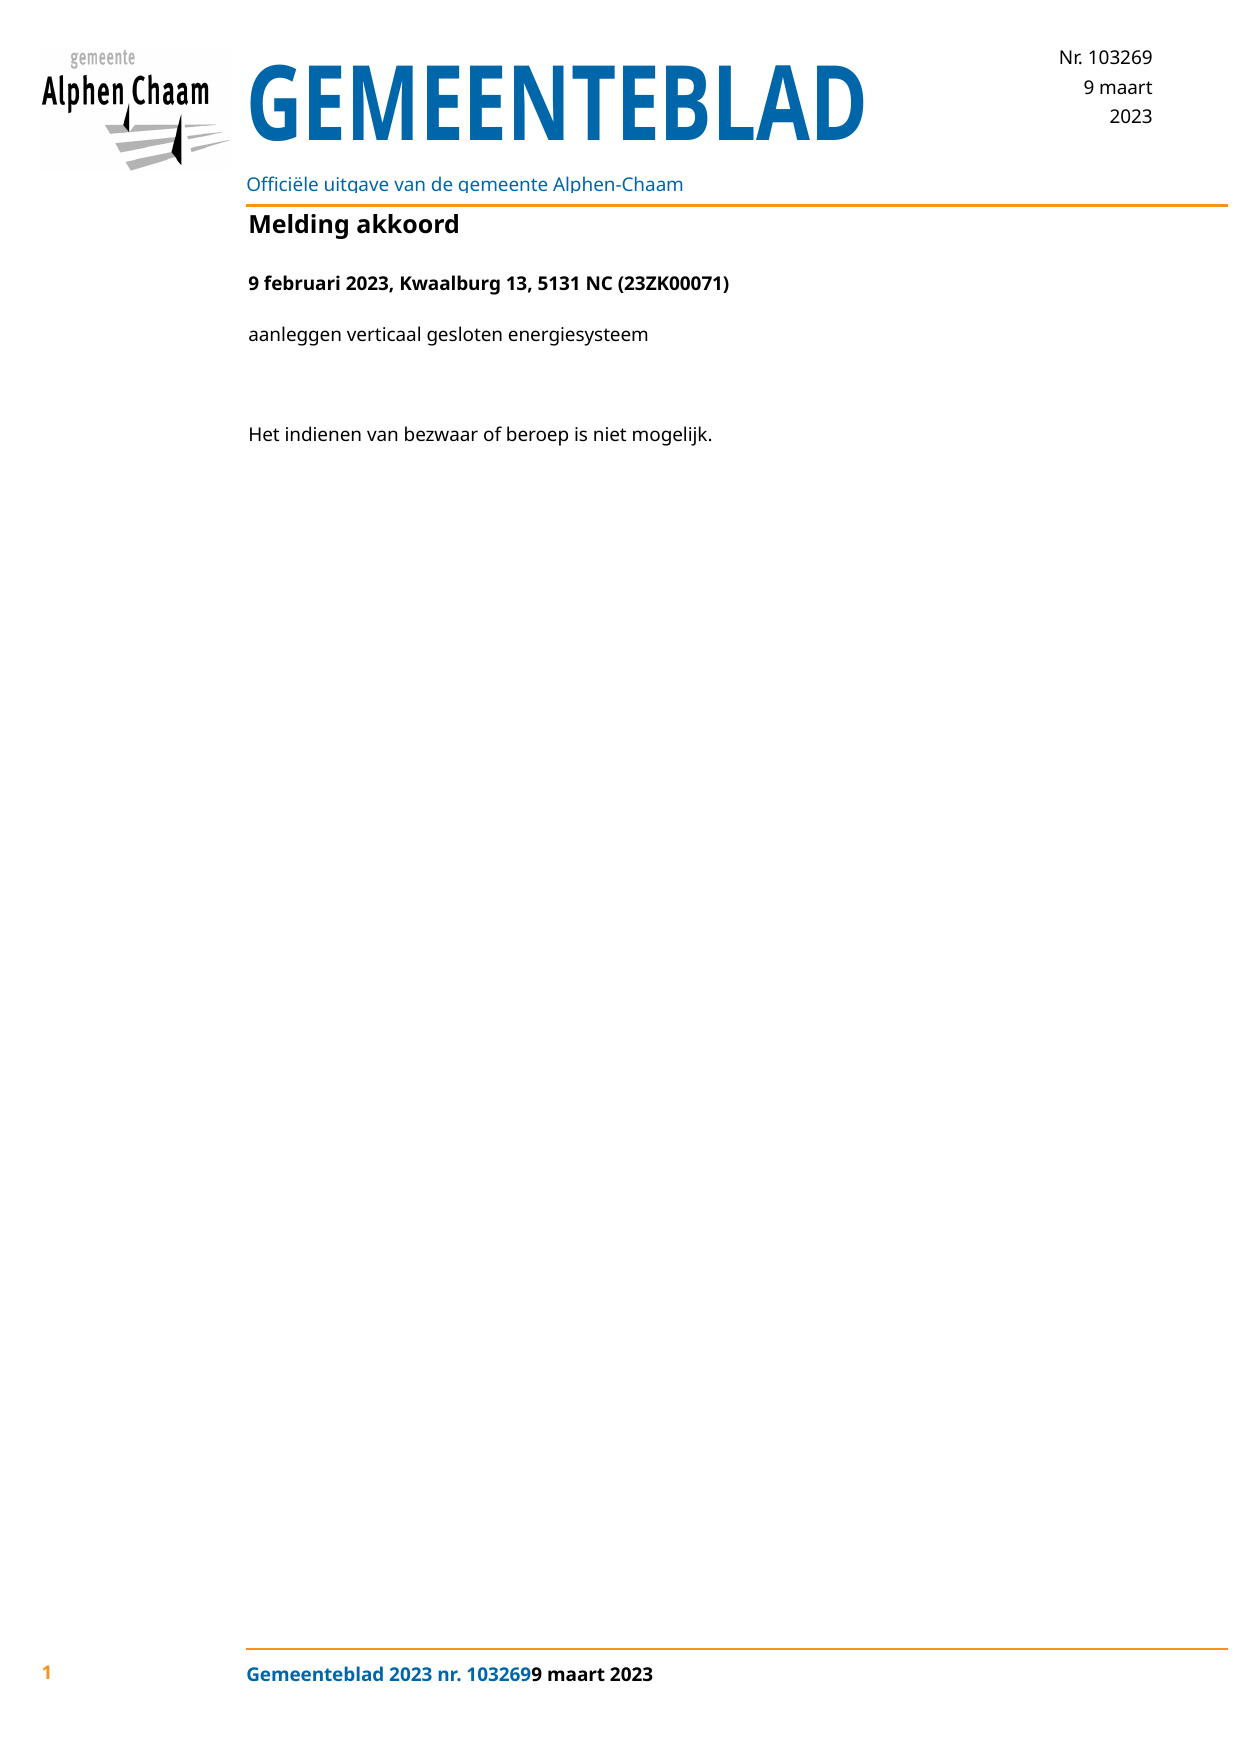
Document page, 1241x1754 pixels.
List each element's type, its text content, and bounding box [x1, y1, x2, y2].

text Het indienen van bezwaar of beroep is niet mogelijk. [248, 422, 1152, 447]
text Melding akkoord [248, 207, 1152, 241]
picture [41, 47, 231, 172]
text 9 februari 2023, Kwaalburg 13, 5131 NC (23ZK00071) [248, 270, 1152, 296]
text aanleggen verticaal gesloten energiesysteem [248, 321, 1152, 346]
